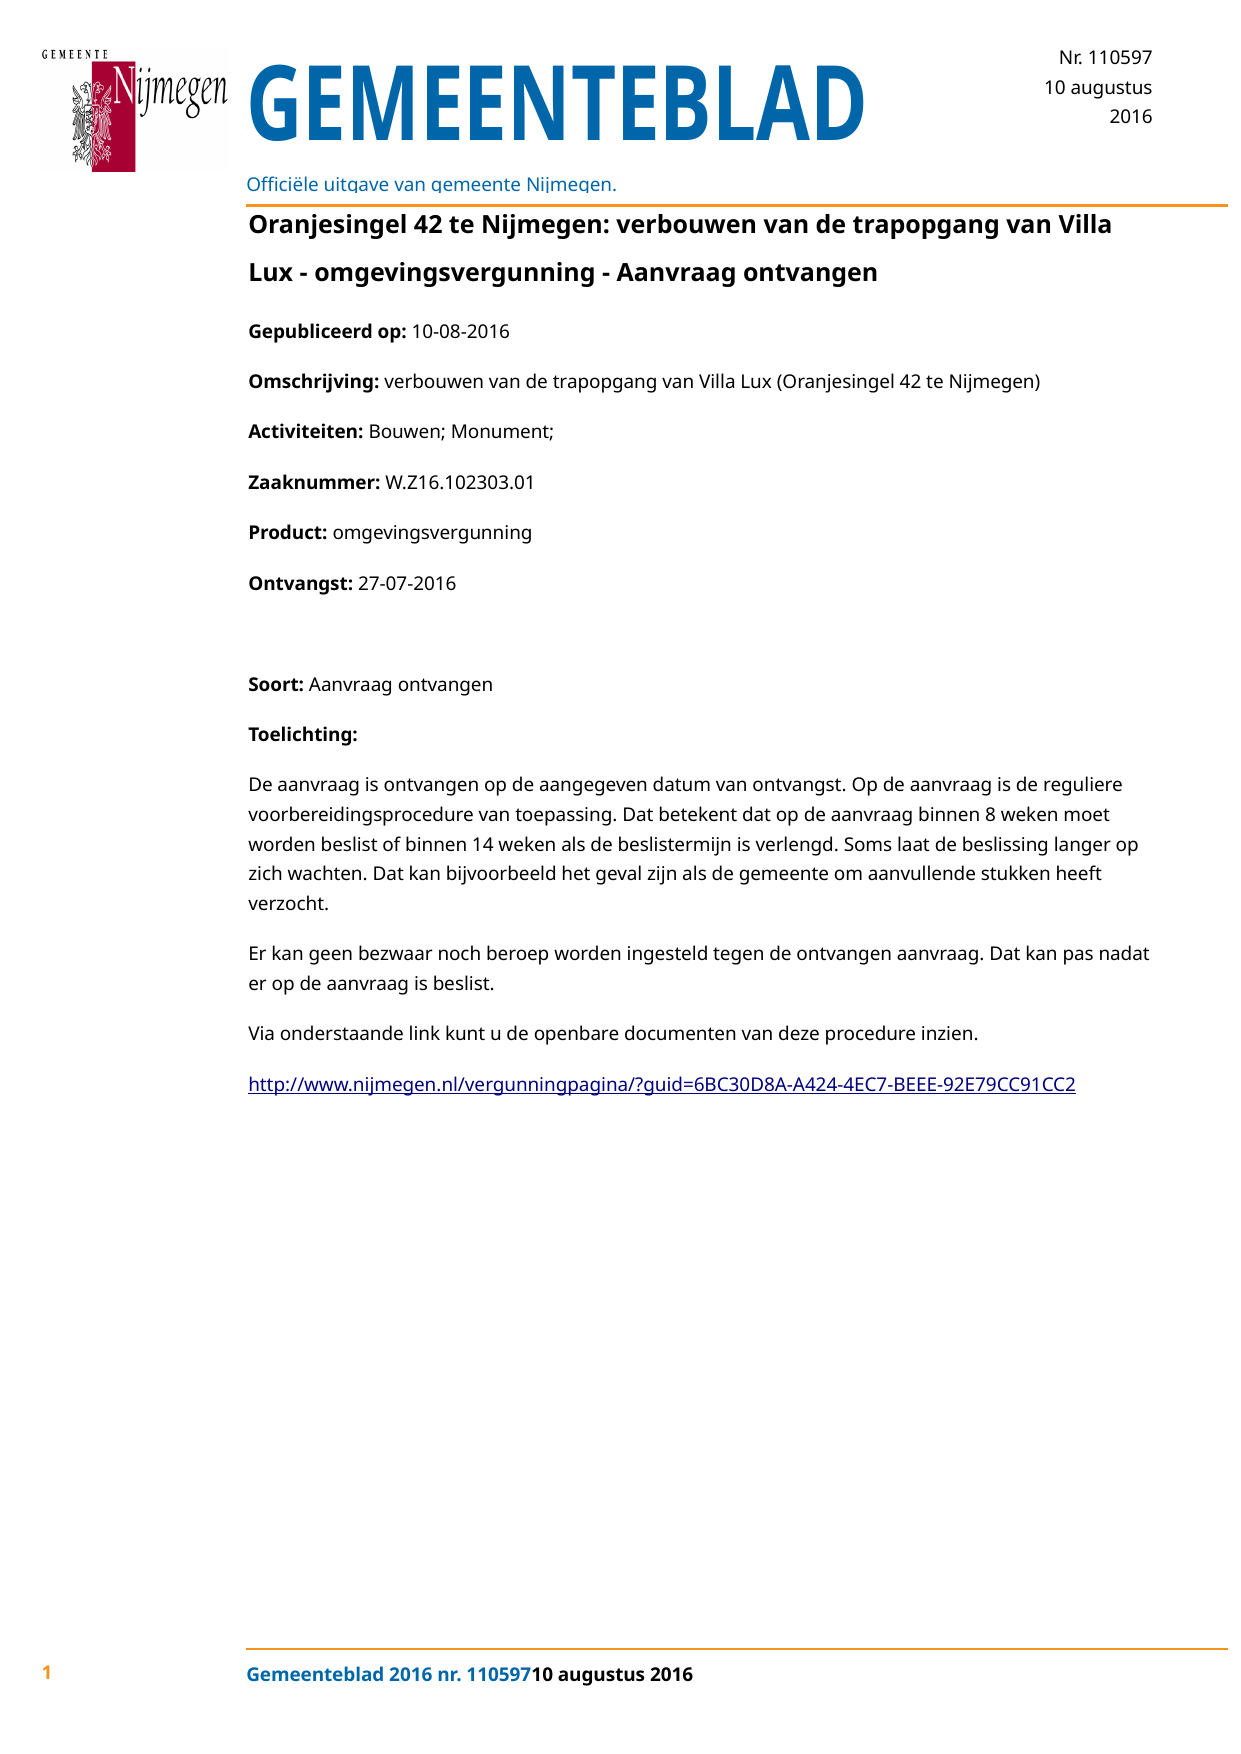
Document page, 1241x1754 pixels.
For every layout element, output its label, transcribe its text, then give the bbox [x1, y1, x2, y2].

text Gepubliceerd op: 10-08-2016 [248, 318, 1152, 344]
picture [41, 47, 231, 172]
text Activiteiten: Bouwen; Monument; [248, 419, 1152, 444]
text Soort: Aanvraag ontvangen [248, 671, 1152, 697]
text Oranjesingel 42 te Nijmegen: verbouwen van de trapopgang van Villa Lux - omgevingsvergunning - Aanvraag ontvangen [248, 207, 1152, 288]
text Via onderstaande link kunt u de openbare documenten van deze procedure inzien. [248, 1020, 1152, 1046]
text Toelichting: [248, 721, 1152, 747]
text Zaaknummer: W.Z16.102303.01 [248, 469, 1152, 495]
text Omschrijving: verbouwen van de trapopgang van Villa Lux (Oranjesingel 42 te Nijmegen) [248, 368, 1152, 394]
text http://www.nijmegen.nl/vergunningpagina/?guid=6BC30D8A-A424-4EC7-BEEE-92E79CC91CC2 [248, 1071, 1152, 1097]
text Ontvangst: 27-07-2016 [248, 570, 1152, 596]
text De aanvraag is ontvangen op de aangegeven datum van ontvangst. Op de aanvraag is de reguliere voorbereidingsprocedure van toepassing. Dat betekent dat op de aanvraag binnen 8 weken moet worden beslist of binnen 14 weken als de beslistermijn is verlengd. Soms laat de beslissing langer op zich wachten. Dat kan bijvoorbeeld het geval zijn als de gemeente om aanvullende stukken heeft verzocht. [248, 772, 1152, 916]
text Product: omgevingsvergunning [248, 519, 1152, 545]
text Er kan geen bezwaar noch beroep worden ingesteld tegen de ontvangen aanvraag. Dat kan pas nadat er op de aanvraag is beslist. [248, 940, 1152, 996]
